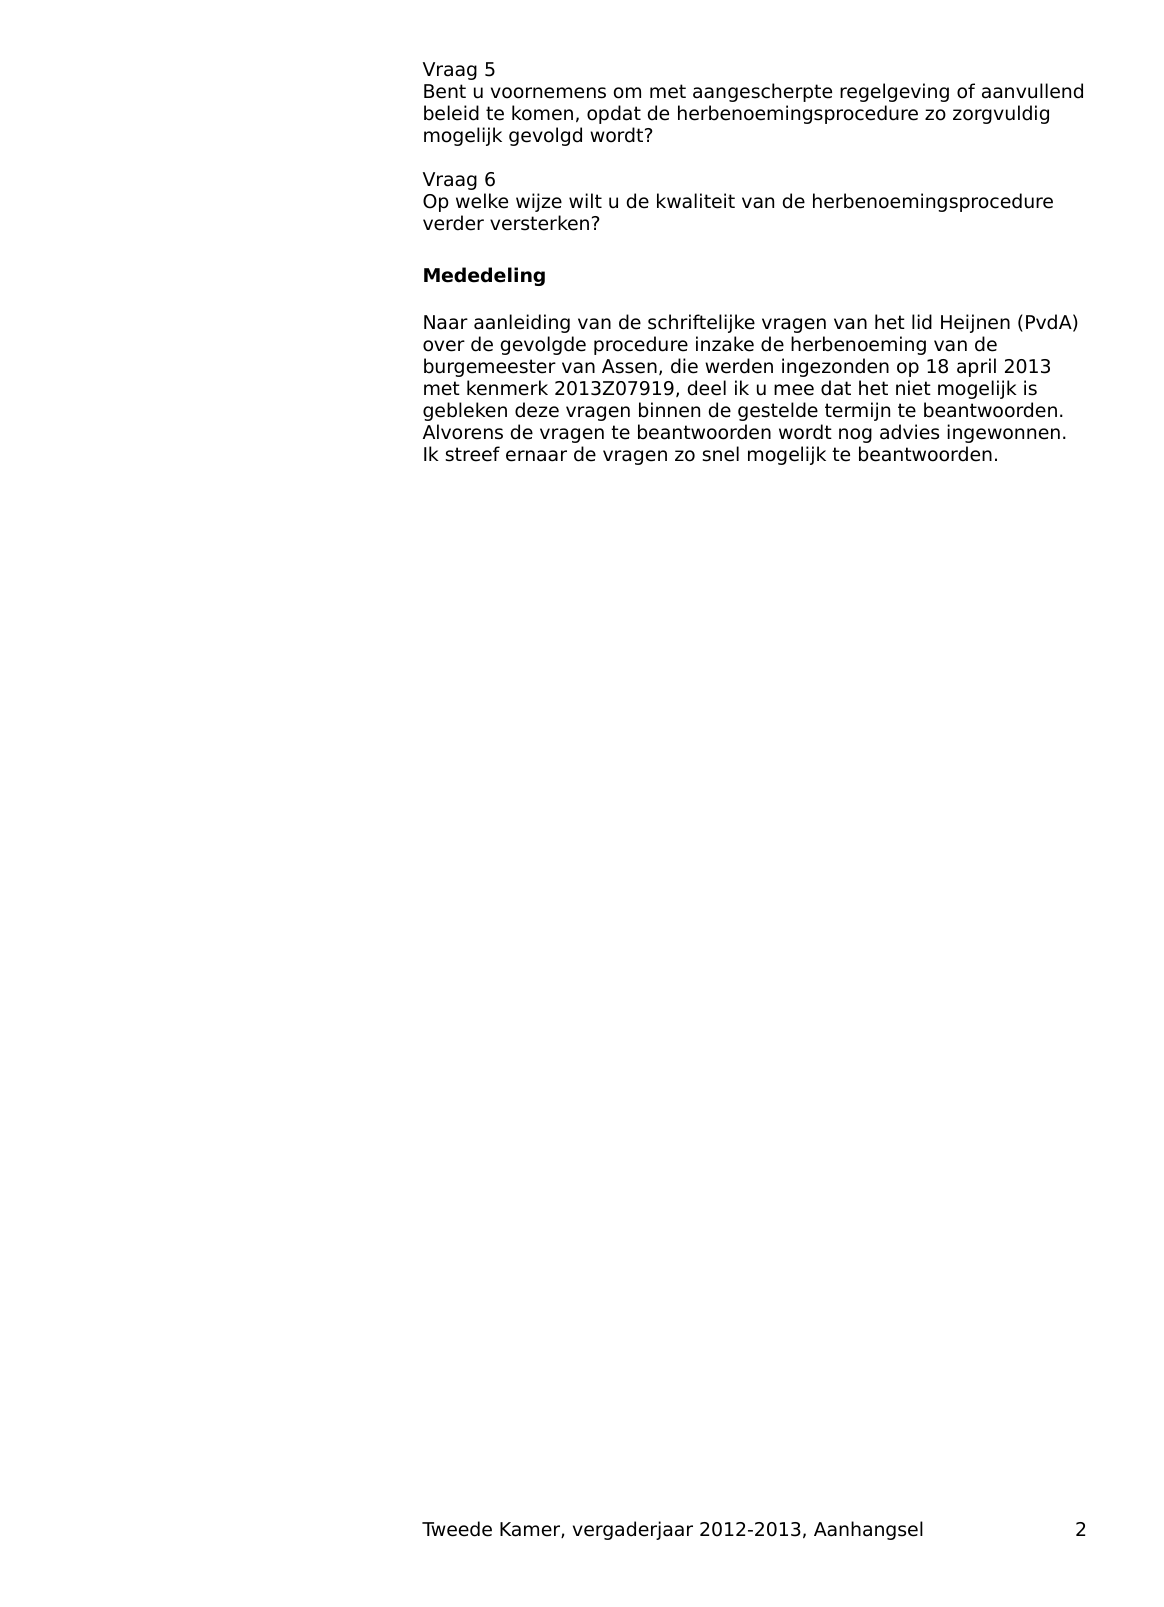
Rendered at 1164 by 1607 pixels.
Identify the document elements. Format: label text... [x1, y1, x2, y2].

text Bent u voornemens om met aangescherpte regelgeving of aanvullend beleid te komen, opdat de herbenoemingsprocedure zo zorgvuldig mogelijk gevolgd wordt? [422, 81, 1087, 147]
text Op welke wijze wilt u de kwaliteit van de herbenoemingsprocedure verder versterken? [422, 191, 1087, 235]
text Vraag 6 [422, 169, 1087, 191]
text Vraag 5 [422, 59, 1087, 81]
subtitle Mededeling [422, 265, 1087, 287]
text Naar aanleiding van de schriftelijke vragen van het lid Heijnen (PvdA) over de gevolgde procedure inzake de herbenoeming van de burgemeester van Assen, die werden ingezonden op 18 april 2013 met kenmerk 2013Z07919, deel ik u mee dat het niet mogelijk is gebleken deze vragen binnen de gestelde termijn te beantwoorden. Alvorens de vragen te beantwoorden wordt nog advies ingewonnen. [422, 312, 1087, 444]
text Ik streef ernaar de vragen zo snel mogelijk te beantwoorden. [422, 444, 1087, 466]
